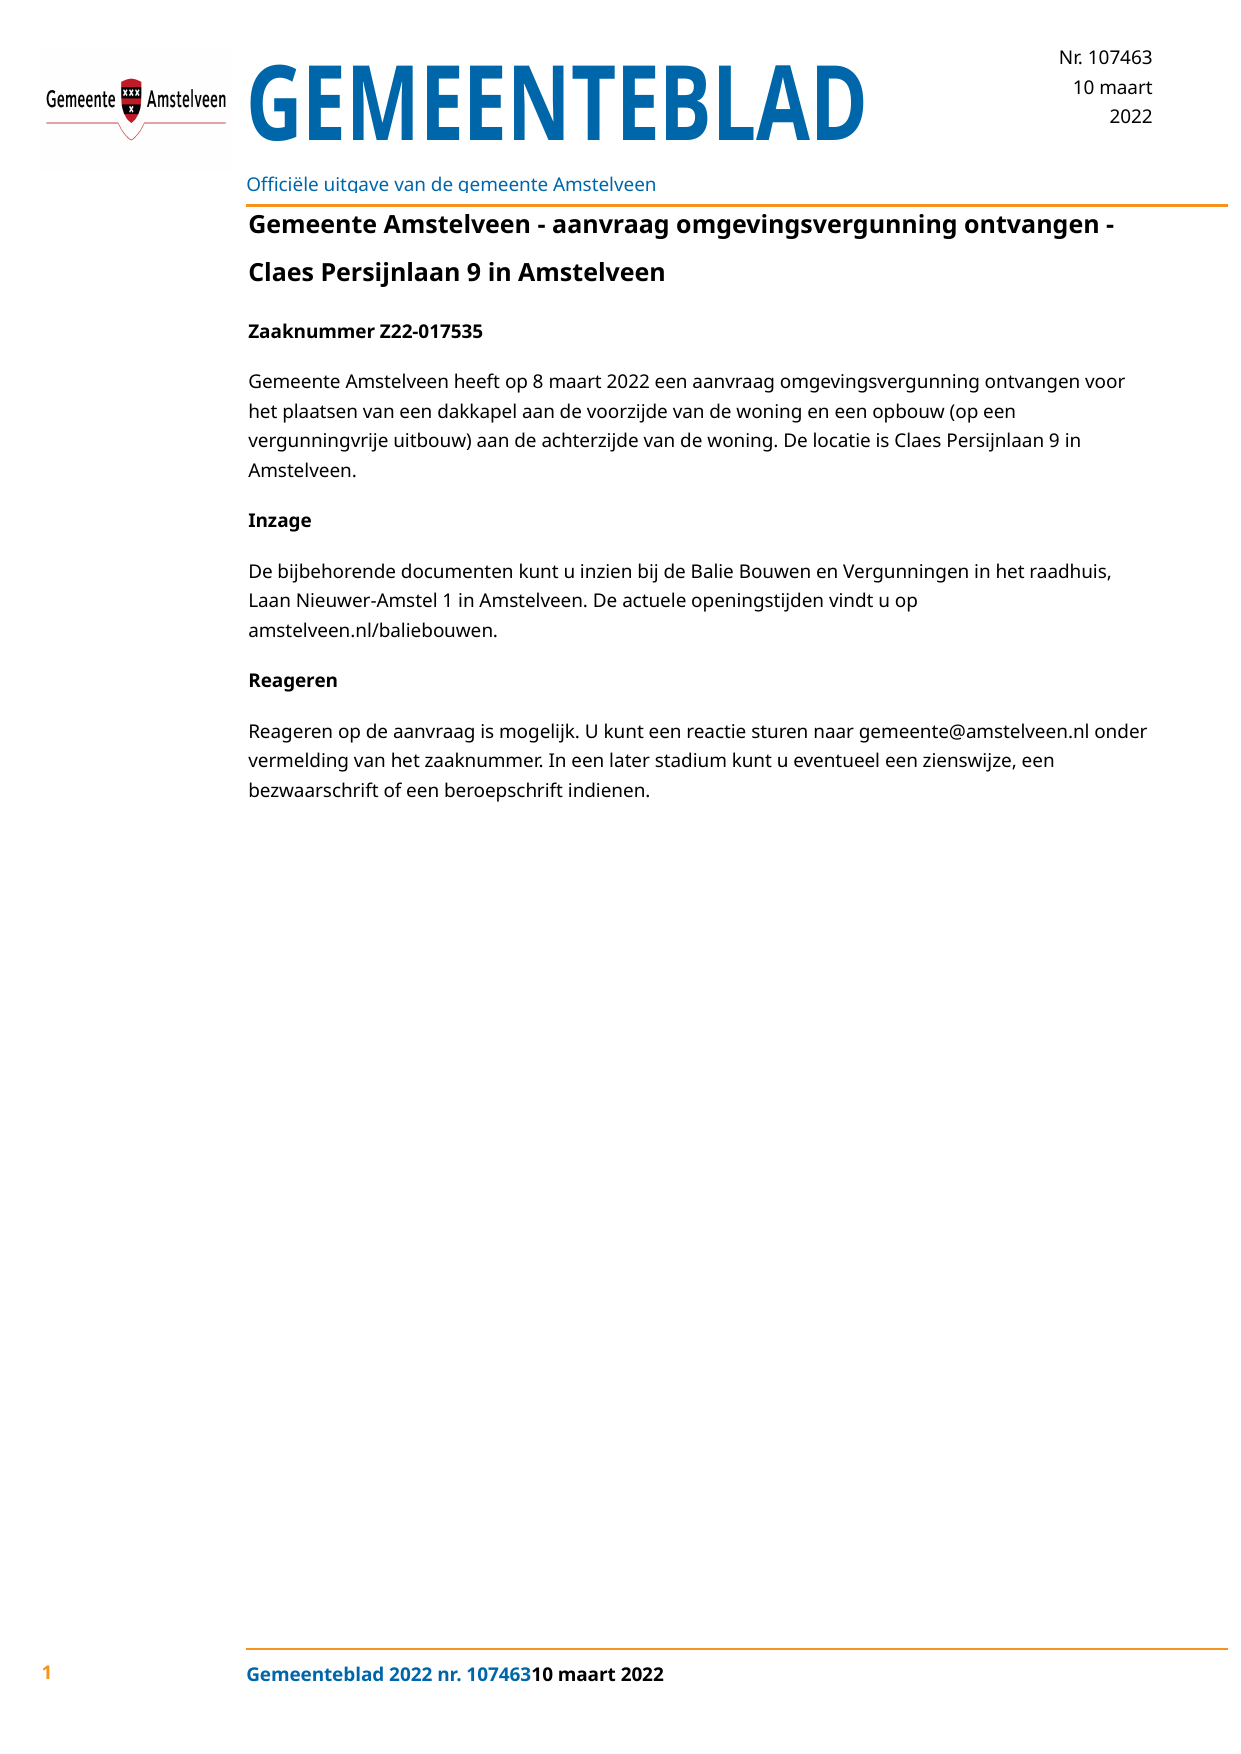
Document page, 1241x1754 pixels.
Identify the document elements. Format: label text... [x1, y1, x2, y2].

text Zaaknummer Z22-017535 [248, 318, 1152, 344]
text De bijbehorende documenten kunt u inzien bij de Balie Bouwen en Vergunningen in het raadhuis, Laan Nieuwer-Amstel 1 in Amstelveen. De actuele openingstijden vindt u op amstelveen.nl/baliebouwen. [248, 558, 1152, 643]
text Gemeente Amstelveen - aanvraag omgevingsvergunning ontvangen - Claes Persijnlaan 9 in Amstelveen [248, 207, 1152, 288]
text Gemeente Amstelveen heeft op 8 maart 2022 een aanvraag omgevingsvergunning ontvangen voor het plaatsen van een dakkapel aan de voorzijde van de woning en een opbouw (op een vergunningvrije uitbouw) aan de achterzijde van de woning. De locatie is Claes Persijnlaan 9 in Amstelveen. [248, 368, 1152, 483]
text Inzage [248, 507, 1152, 533]
text Reageren op de aanvraag is mogelijk. U kunt een reactie sturen naar gemeente@amstelveen.nl onder vermelding van het zaaknummer. In een later stadium kunt u eventueel een zienswijze, een bezwaarschrift of een beroepschrift indienen. [248, 718, 1152, 803]
picture [41, 47, 231, 172]
text Reageren [248, 667, 1152, 693]
